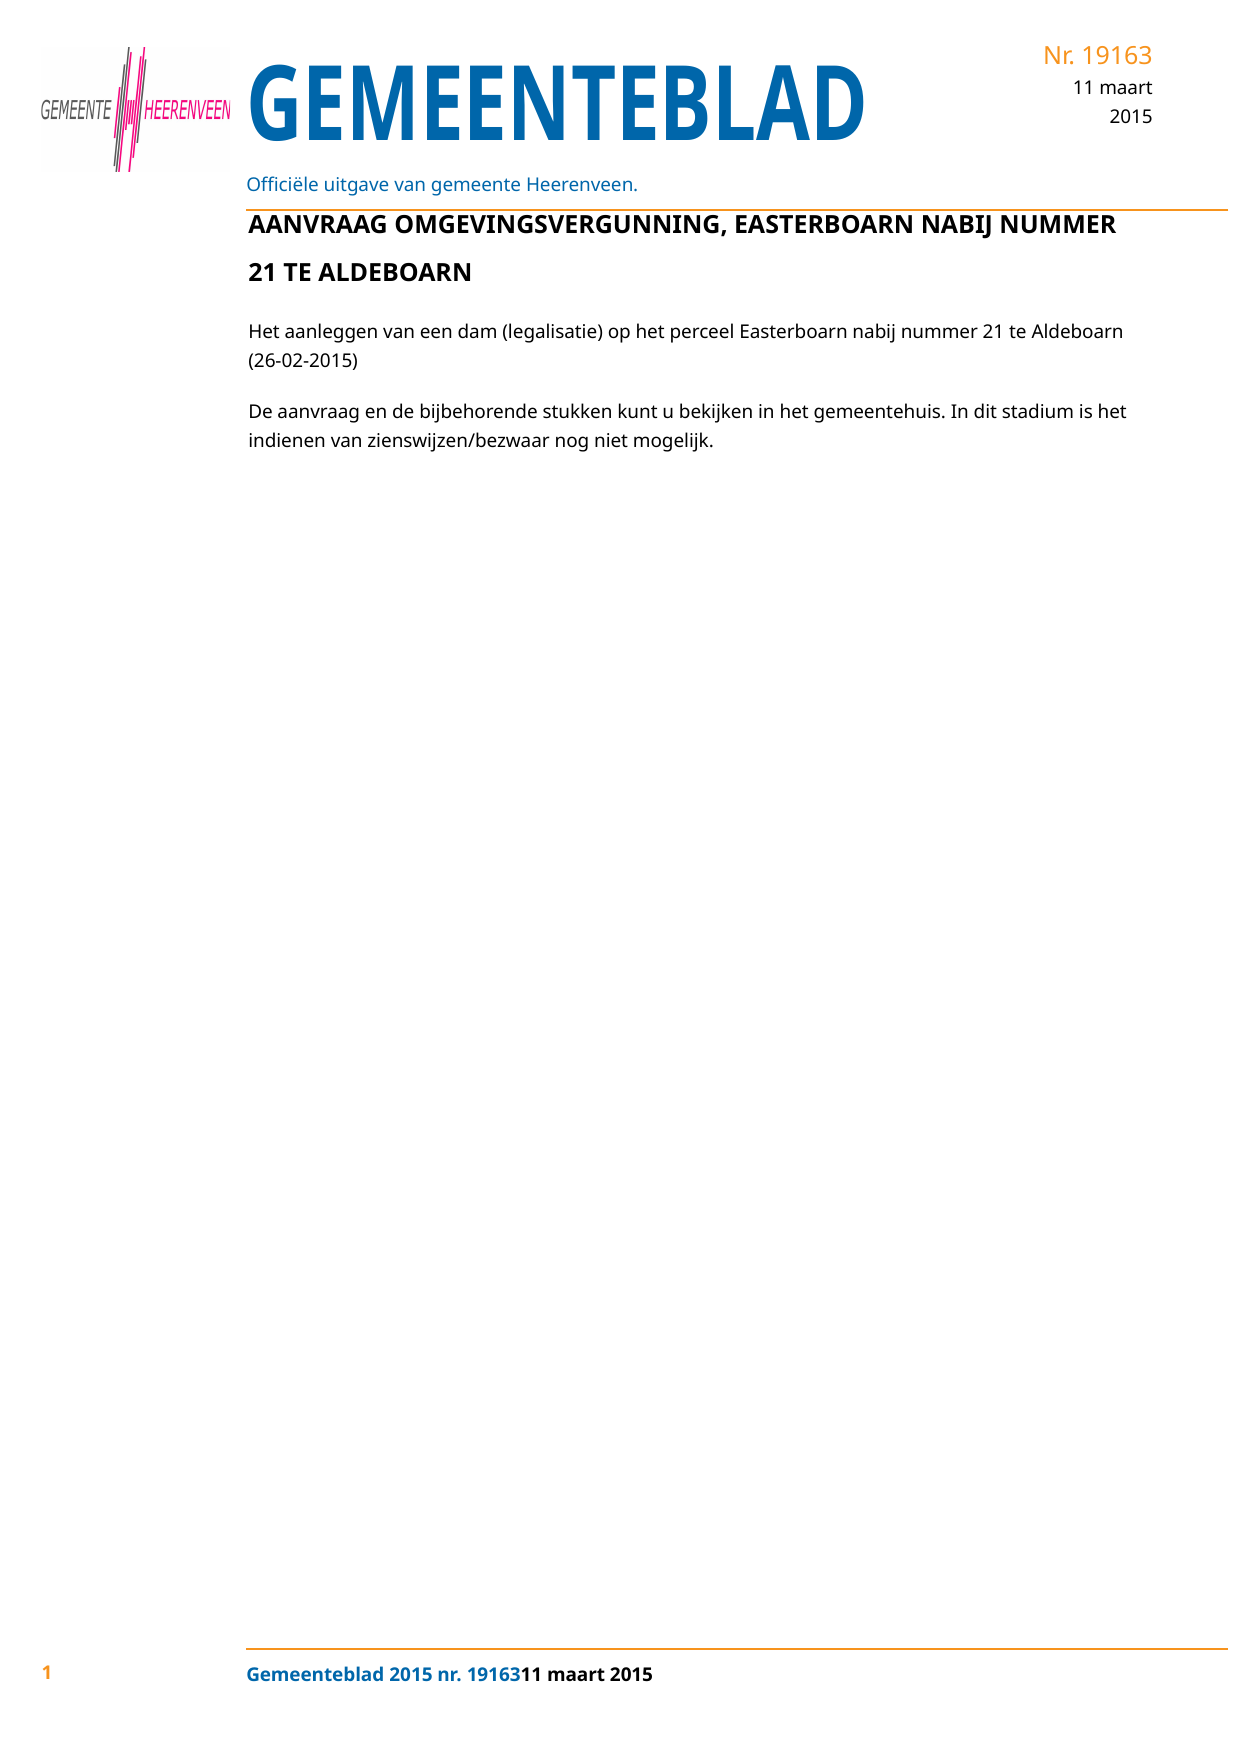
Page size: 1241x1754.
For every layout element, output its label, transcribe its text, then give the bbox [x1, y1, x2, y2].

text Het aanleggen van een dam (legalisatie) op het perceel Easterboarn nabij nummer 21 te Aldeboarn (26-02-2015) [248, 318, 1152, 373]
text AANVRAAG OMGEVINGSVERGUNNING, EASTERBOARN NABIJ NUMMER 21 TE ALDEBOARN [248, 211, 1152, 288]
picture [41, 47, 231, 172]
text De aanvraag en de bijbehorende stukken kunt u bekijken in het gemeentehuis. In dit stadium is het indienen van zienswijzen/bezwaar nog niet mogelijk. [248, 398, 1152, 453]
